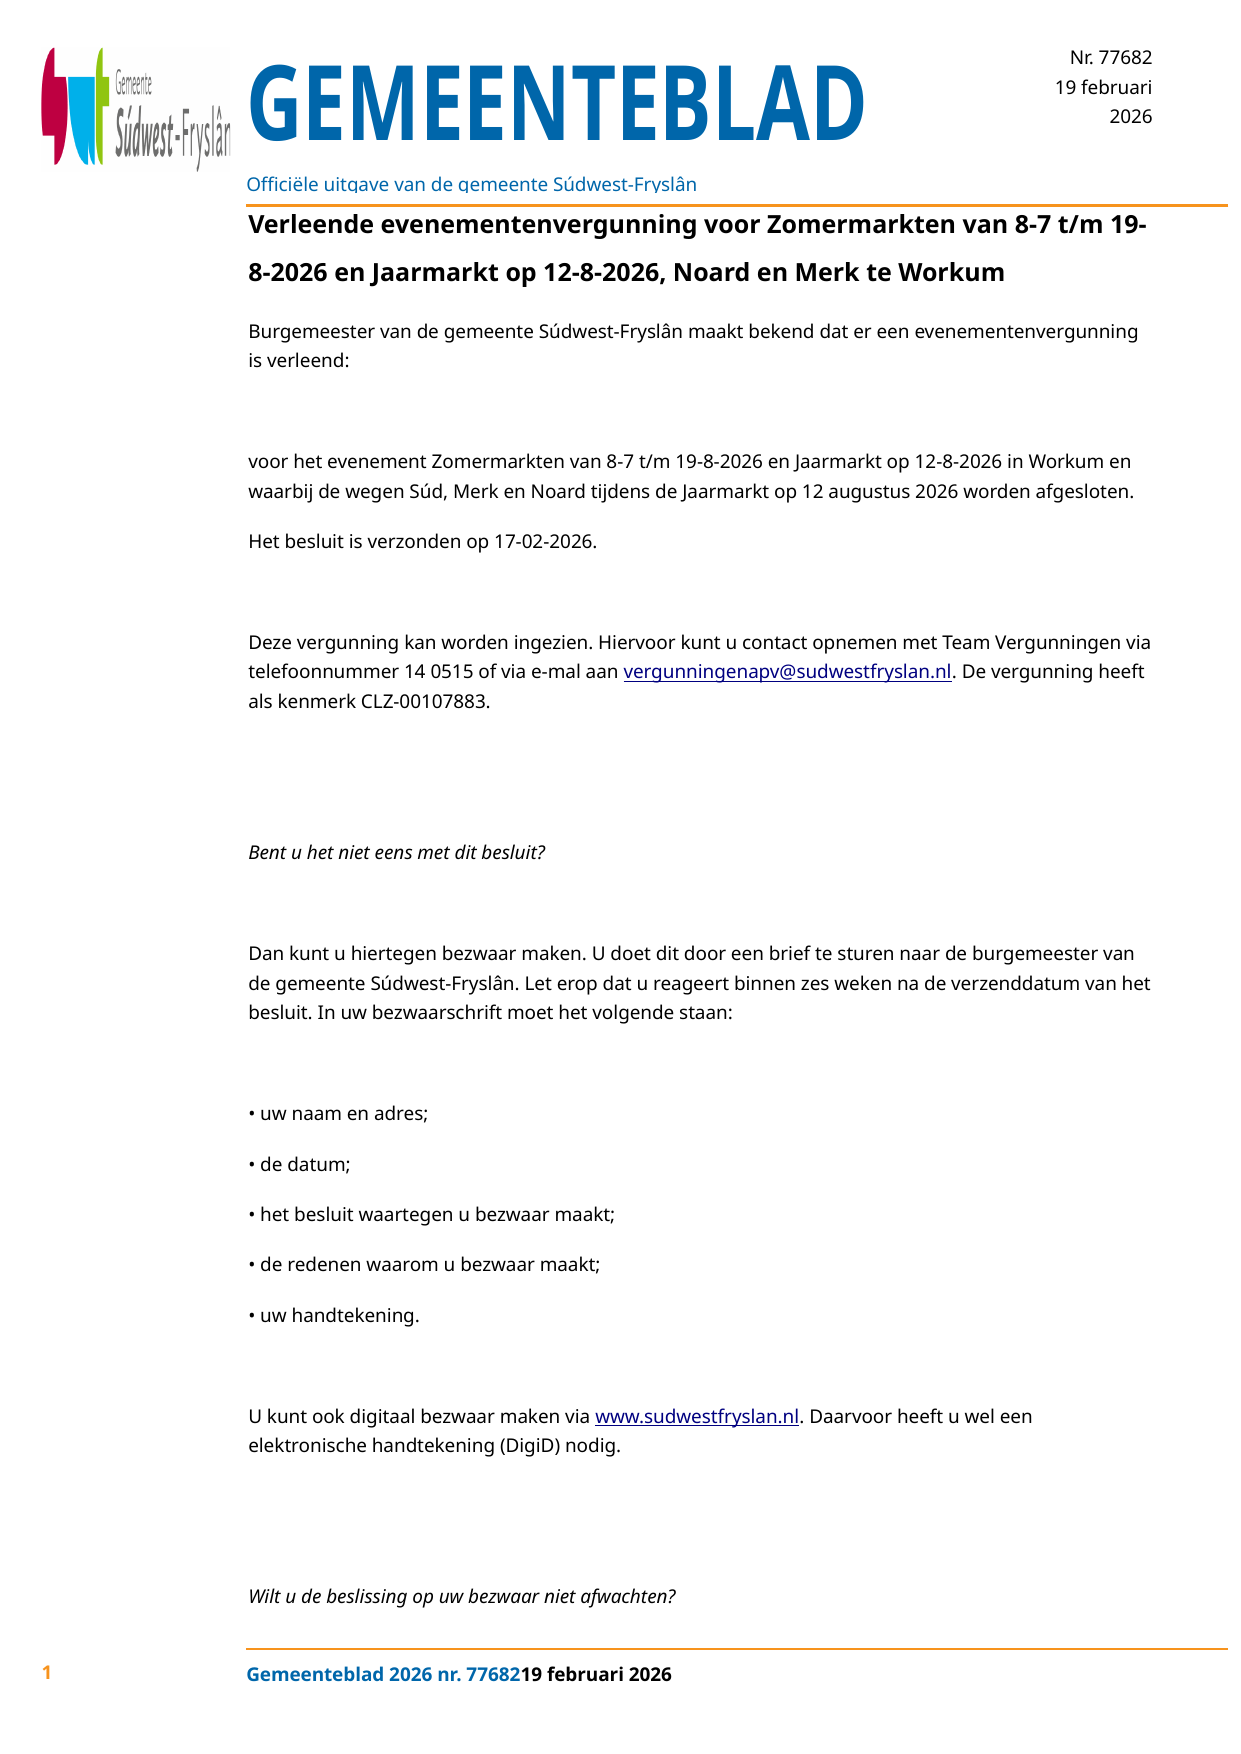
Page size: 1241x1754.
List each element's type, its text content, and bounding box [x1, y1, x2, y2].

text Bent u het niet eens met dit besluit? [248, 839, 1152, 865]
text Het besluit is verzonden op 17-02-2026. [248, 528, 1152, 554]
text Wilt u de beslissing op uw bezwaar niet afwachten? [248, 1584, 1152, 1609]
text • het besluit waartegen u bezwaar maakt; [248, 1201, 1152, 1227]
text U kunt ook digitaal bezwaar maken via www.sudwestfryslan.nl. Daarvoor heeft u wel een elektronische handtekening (DigiD) nodig. [248, 1403, 1152, 1458]
text • uw naam en adres; [248, 1100, 1152, 1126]
text Dan kunt u hiertegen bezwaar maken. U doet dit door een brief te sturen naar de burgemeester van de gemeente Súdwest-Fryslân. Let erop dat u reageert binnen zes weken na de verzenddatum van het besluit. In uw bezwaarschrift moet het volgende staan: [248, 940, 1152, 1025]
text • de datum; [248, 1151, 1152, 1177]
text Verleende evenementenvergunning voor Zomermarkten van 8-7 t/m 19-8-2026 en Jaarmarkt op 12-8-2026, Noard en Merk te Workum [248, 207, 1152, 288]
text Deze vergunning kan worden ingezien. Hiervoor kunt u contact opnemen met Team Vergunningen via telefoonnummer 14 0515 of via e-mal aan vergunningenapv@sudwestfryslan.nl. De vergunning heeft als kenmerk CLZ-00107883. [248, 629, 1152, 714]
text voor het evenement Zomermarkten van 8-7 t/m 19-8-2026 en Jaarmarkt op 12-8-2026 in Workum en waarbij de wegen Súd, Merk en Noard tijdens de Jaarmarkt op 12 augustus 2026 worden afgesloten. [248, 448, 1152, 504]
text Burgemeester van de gemeente Súdwest-Fryslân maakt bekend dat er een evenementenvergunning is verleend: [248, 318, 1152, 373]
picture [41, 47, 231, 172]
text • de redenen waarom u bezwaar maakt; [248, 1252, 1152, 1277]
text • uw handtekening. [248, 1302, 1152, 1328]
